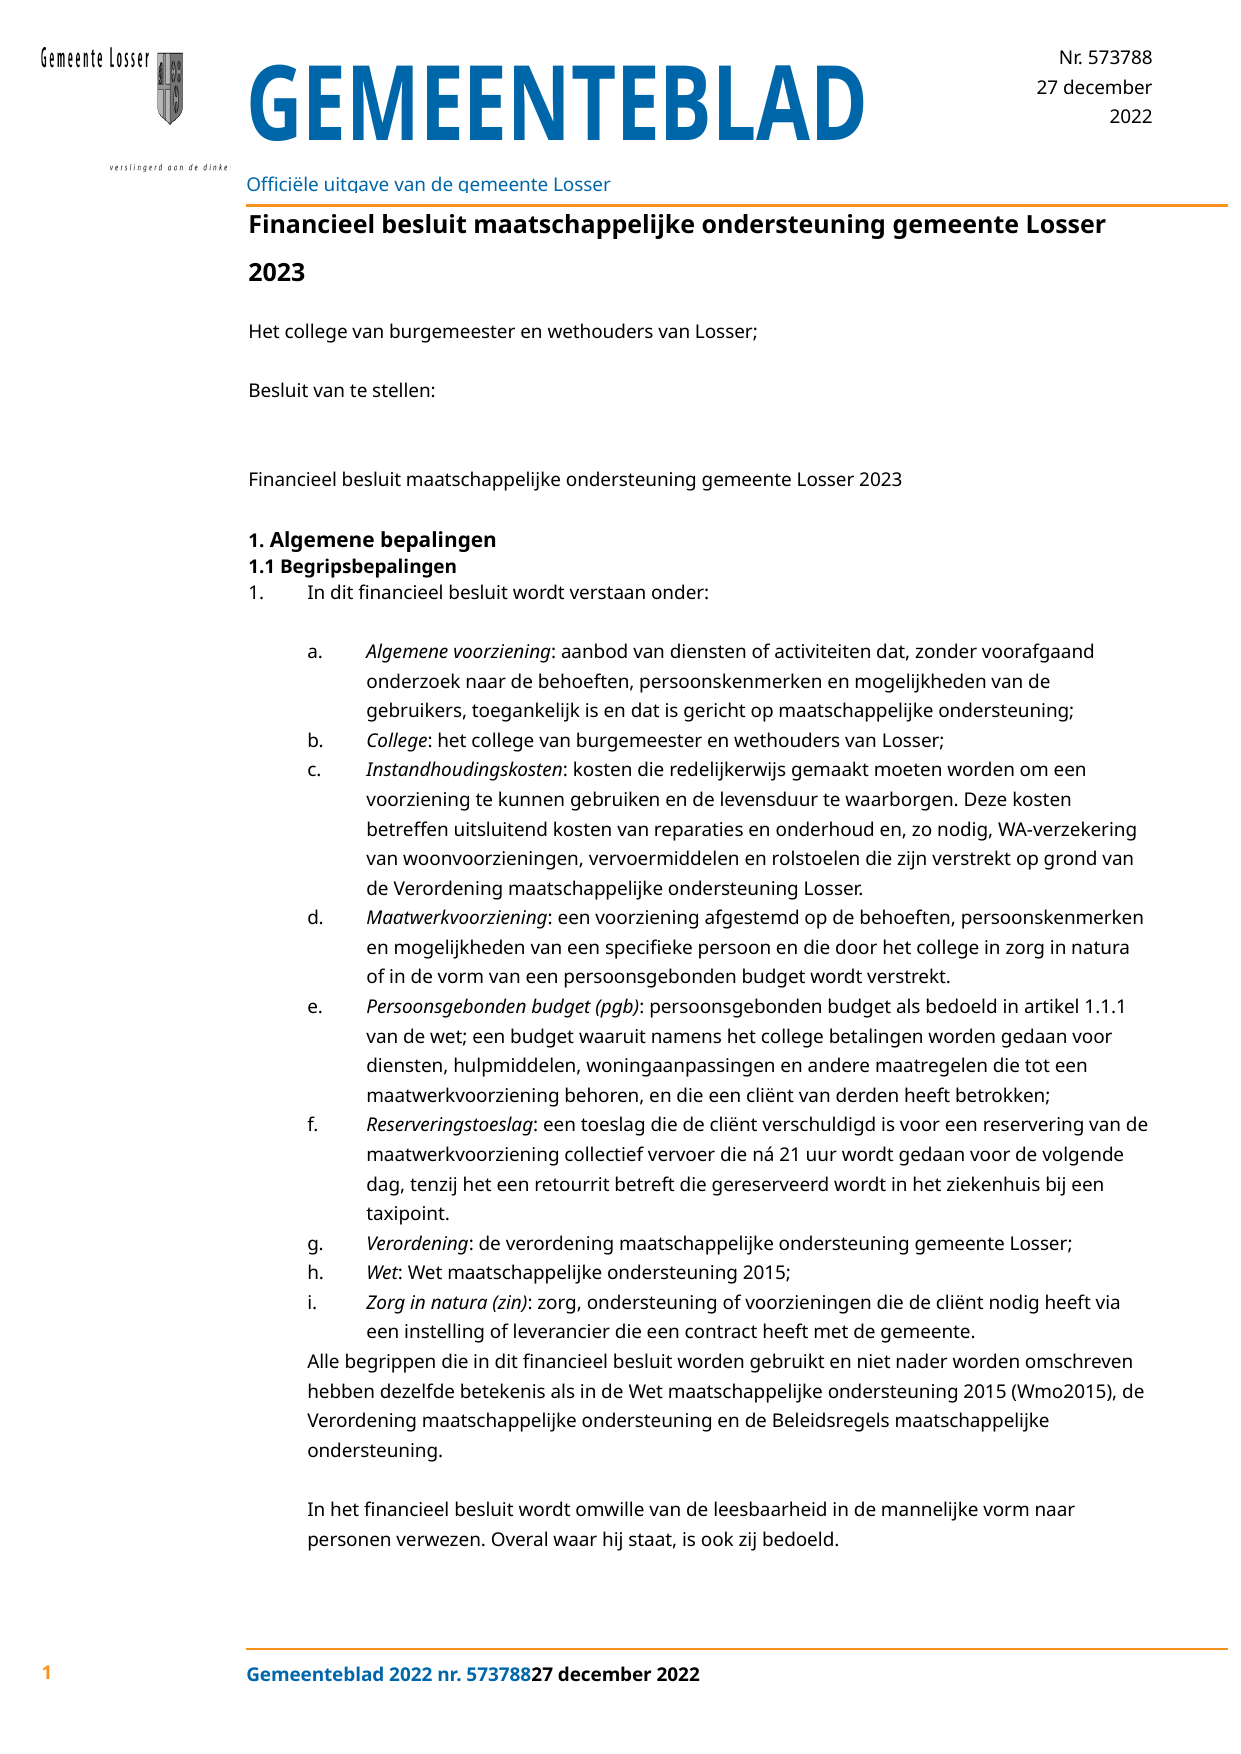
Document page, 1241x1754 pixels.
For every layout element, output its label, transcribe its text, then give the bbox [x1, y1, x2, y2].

text Het college van burgemeester en wethouders van Losser; [248, 318, 1152, 344]
list In dit financieel besluit wordt verstaan onder: [248, 579, 1152, 605]
list College: het college van burgemeester en wethouders van Losser; [307, 727, 1152, 753]
list Reserveringstoeslag: een toeslag die de cliënt verschuldigd is voor een reservering van de maatwerkvoorziening collectief vervoer die ná 21 uur wordt gedaan voor de volgende dag, tenzij het een retourrit betreft die gereserveerd wordt in het ziekenhuis bij een taxipoint. [307, 1112, 1152, 1226]
list Verordening: de verordening maatschappelijke ondersteuning gemeente Losser; [307, 1230, 1152, 1256]
list Persoonsgebonden budget (pgb): persoonsgebonden budget als bedoeld in artikel 1.1.1 van de wet; een budget waaruit namens het college betalingen worden gedaan voor diensten, hulpmiddelen, woningaanpassingen en andere maatregelen die tot een maatwerkvoorziening behoren, en die een cliënt van derden heeft betrokken; [307, 993, 1152, 1108]
text Financieel besluit maatschappelijke ondersteuning gemeente Losser 2023 [248, 466, 1152, 492]
list Alle begrippen die in dit financieel besluit worden gebruikt en niet nader worden omschreven hebben dezelfde betekenis als in de Wet maatschappelijke ondersteuning 2015 (Wmo2015), de Verordening maatschappelijke ondersteuning en de Beleidsregels maatschappelijke ondersteuning. [248, 1348, 1152, 1463]
picture [41, 47, 231, 172]
list Instandhoudingskosten: kosten die redelijkerwijs gemaakt moeten worden om een voorziening te kunnen gebruiken en de levensduur te waarborgen. Deze kosten betreffen uitsluitend kosten van reparaties en onderhoud en, zo nodig, WA-verzekering van woonvoorzieningen, vervoermiddelen en rolstoelen die zijn verstrekt op grond van de Verordening maatschappelijke ondersteuning Losser. [307, 757, 1152, 901]
list In het financieel besluit wordt omwille van de leesbaarheid in de mannelijke vorm naar personen verwezen. Overal waar hij staat, is ook zij bedoeld. [248, 1496, 1152, 1552]
list Algemene voorziening: aanbod van diensten of activiteiten dat, zonder voorafgaand onderzoek naar de behoeften, persoonskenmerken en mogelijkheden van de gebruikers, toegankelijk is en dat is gericht op maatschappelijke ondersteuning; [307, 638, 1152, 723]
text 1. Algemene bepalingen [248, 525, 1152, 553]
list Zorg in natura (zin): zorg, ondersteuning of voorzieningen die de cliënt nodig heeft via een instelling of leverancier die een contract heeft met de gemeente. [307, 1289, 1152, 1344]
list Wet: Wet maatschappelijke ondersteuning 2015; [307, 1259, 1152, 1285]
text 1.1 Begripsbepalingen [248, 553, 1152, 579]
text Besluit van te stellen: [248, 377, 1152, 403]
list Maatwerkvoorziening: een voorziening afgestemd op de behoeften, persoonskenmerken en mogelijkheden van een specifieke persoon en die door het college in zorg in natura of in de vorm van een persoonsgebonden budget wordt verstrekt. [307, 904, 1152, 989]
text Financieel besluit maatschappelijke ondersteuning gemeente Losser 2023 [248, 207, 1152, 288]
